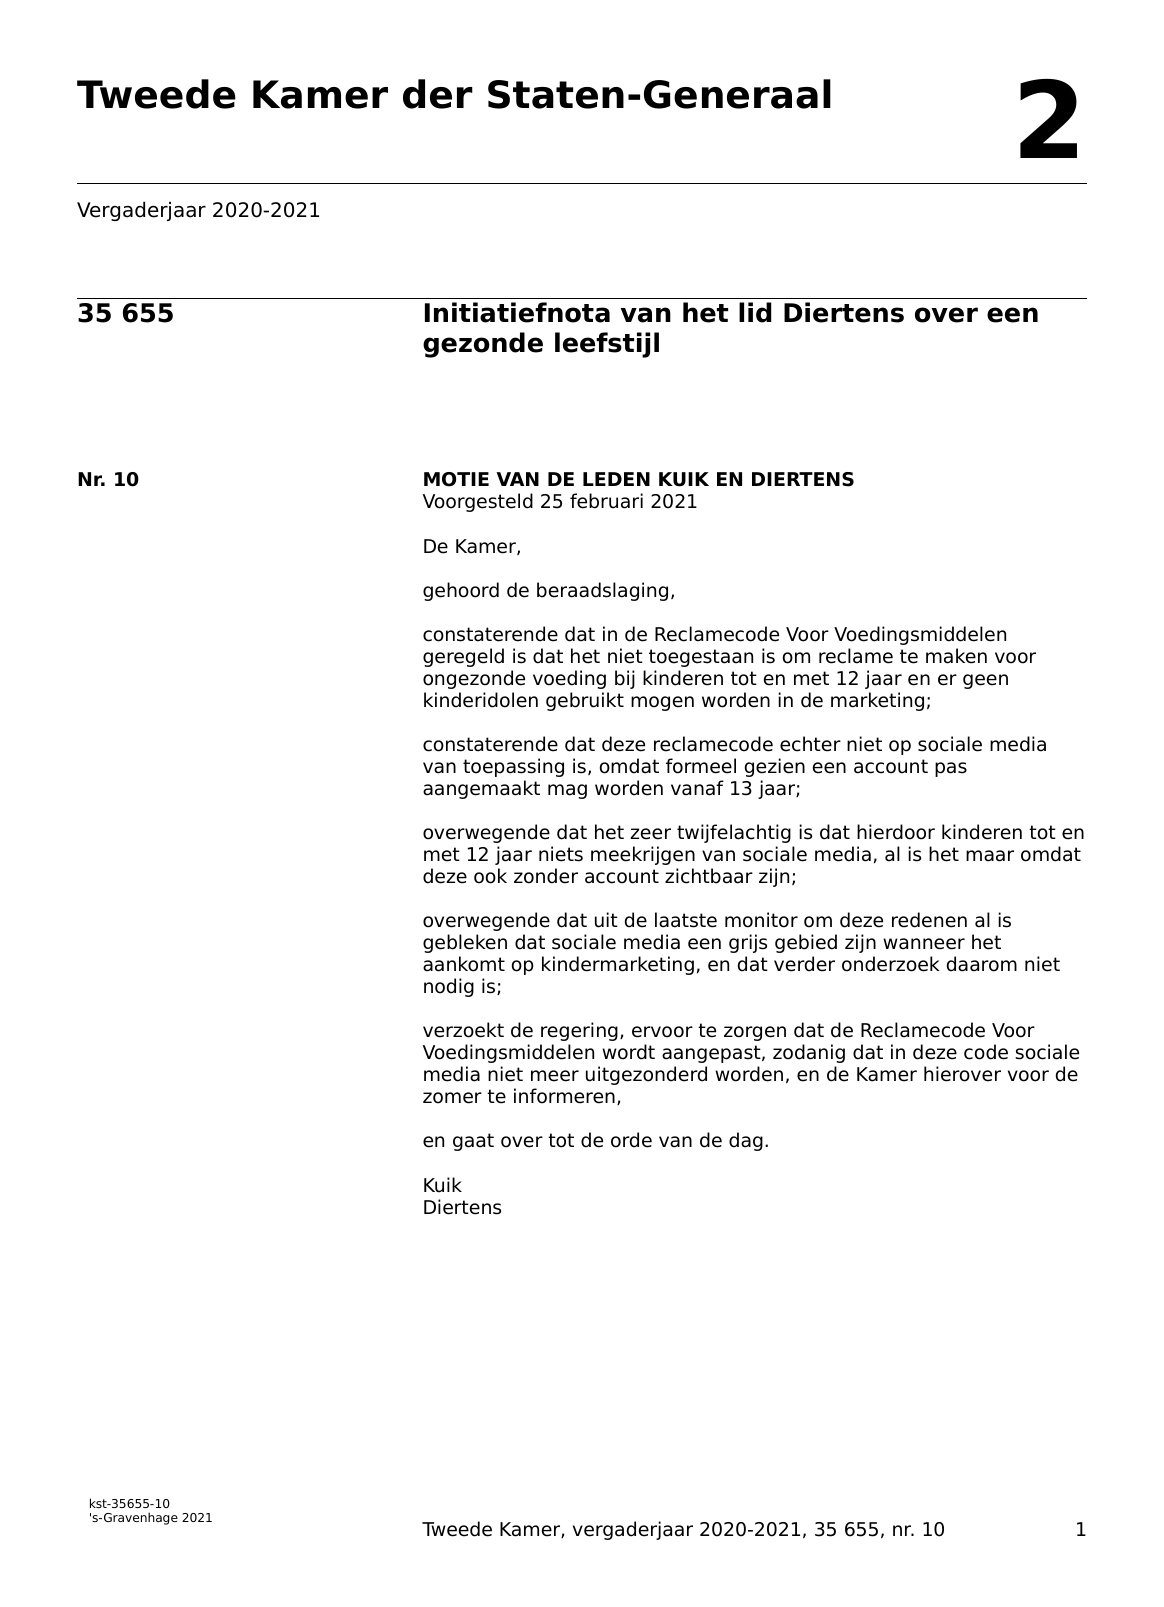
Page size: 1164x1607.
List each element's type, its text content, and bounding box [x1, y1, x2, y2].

text De Kamer, [422, 536, 1087, 557]
table_cell Vergaderjaar 2020-2021 [77, 184, 1087, 298]
text overwegende dat uit de laatste monitor om deze redenen al is gebleken dat sociale media een grijs gebied zijn wanneer het aankomt op kindermarketing, en dat verder onderzoek daarom niet nodig is; [422, 910, 1087, 998]
text Kuik [422, 1174, 1087, 1197]
text overwegende dat het zeer twijfelachtig is dat hierdoor kinderen tot en met 12 jaar niets meekrijgen van sociale media, al is het maar omdat deze ook zonder account zichtbaar zijn; [422, 822, 1087, 888]
text constaterende dat deze reclamecode echter niet op sociale media van toepassing is, omdat formeel gezien een account pas aangemaakt mag worden vanaf 13 jaar; [422, 734, 1087, 800]
subtitle Nr. 10 MOTIE VAN DE LEDEN KUIK EN DIERTENS [77, 469, 1087, 491]
text kst-35655-10 [88, 1497, 323, 1511]
text Voorgesteld 25 februari 2021 [422, 491, 1087, 513]
text en gaat over tot de orde van de dag. [422, 1130, 1087, 1152]
text Diertens [422, 1197, 1087, 1218]
table_header 2 [886, 59, 1087, 183]
subtitle 35 655 Initiatiefnota van het lid Diertens over een gezonde leefstijl [77, 299, 1087, 358]
text verzoekt de regering, ervoor te zorgen dat de Reclamecode Voor Voedingsmiddelen wordt aangepast, zodanig dat in deze code sociale media niet meer uitgezonderd worden, en de Kamer hierover voor de zomer te informeren, [422, 1020, 1087, 1108]
text constaterende dat in de Reclamecode Voor Voedingsmiddelen geregeld is dat het niet toegestaan is om reclame te maken voor ongezonde voeding bij kinderen tot en met 12 jaar en er geen kinderidolen gebruikt mogen worden in de marketing; [422, 624, 1087, 712]
table_header Tweede Kamer der Staten-Generaal [77, 59, 886, 183]
text 's-Gravenhage 2021 [88, 1511, 323, 1525]
text gehoord de beraadslaging, [422, 580, 1087, 602]
